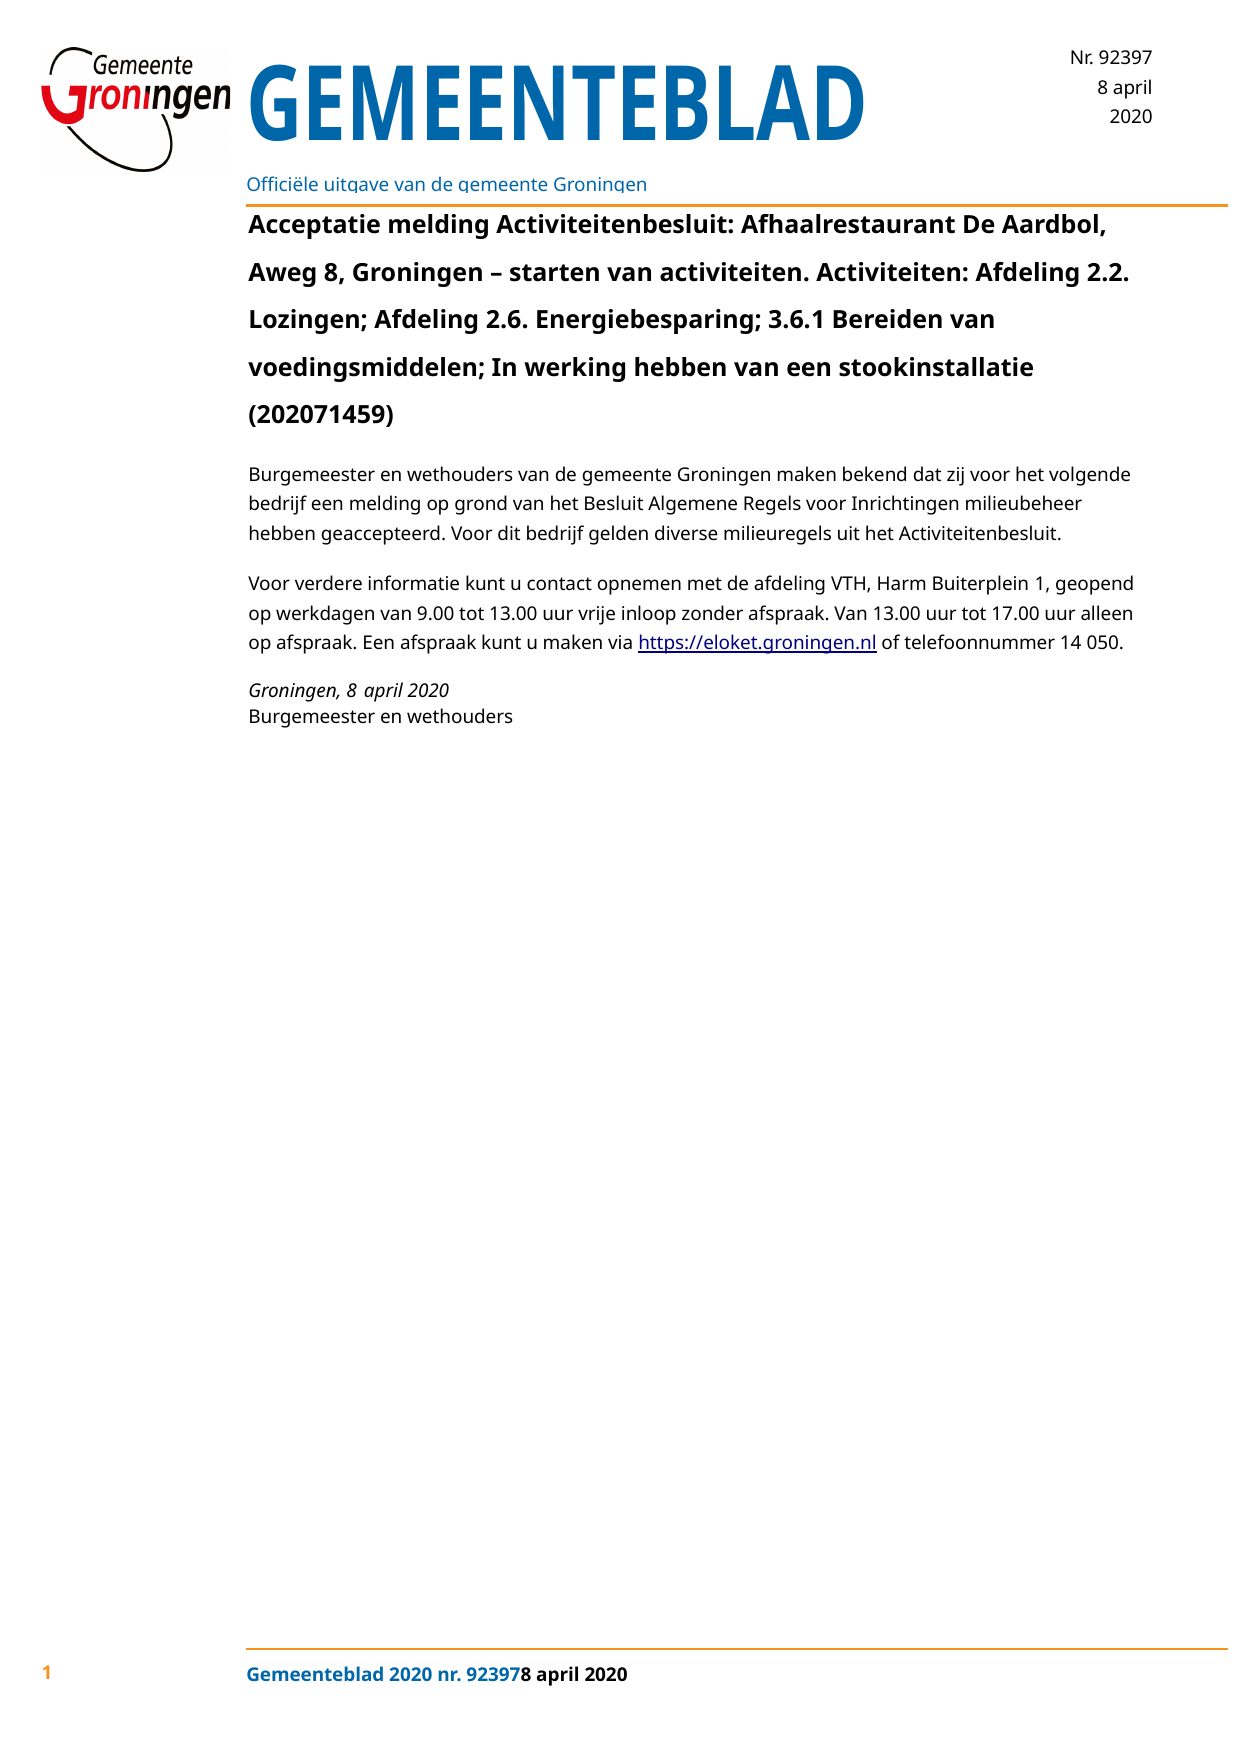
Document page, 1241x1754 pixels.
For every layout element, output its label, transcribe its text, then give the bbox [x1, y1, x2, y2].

picture [41, 47, 231, 172]
text Acceptatie melding Activiteitenbesluit: Afhaalrestaurant De Aardbol, Aweg 8, Groningen – starten van activiteiten. Activiteiten: Afdeling 2.2. Lozingen; Afdeling 2.6. Energiebesparing; 3.6.1 Bereiden van voedingsmiddelen; In werking hebben van een stookinstallatie (202071459) [248, 207, 1152, 431]
text Groningen, 8 april 2020 [248, 677, 1152, 703]
text Burgemeester en wethouders [248, 703, 1152, 729]
text Burgemeester en wethouders van de gemeente Groningen maken bekend dat zij voor het volgende bedrijf een melding op grond van het Besluit Algemene Regels voor Inrichtingen milieubeheer hebben geaccepteerd. Voor dit bedrijf gelden diverse milieuregels uit het Activiteitenbesluit. [248, 461, 1152, 546]
text Voor verdere informatie kunt u contact opnemen met de afdeling VTH, Harm Buiterplein 1, geopend op werkdagen van 9.00 tot 13.00 uur vrije inloop zonder afspraak. Van 13.00 uur tot 17.00 uur alleen op afspraak. Een afspraak kunt u maken via https://eloket.groningen.nl of telefoonnummer 14 050. [248, 570, 1152, 655]
